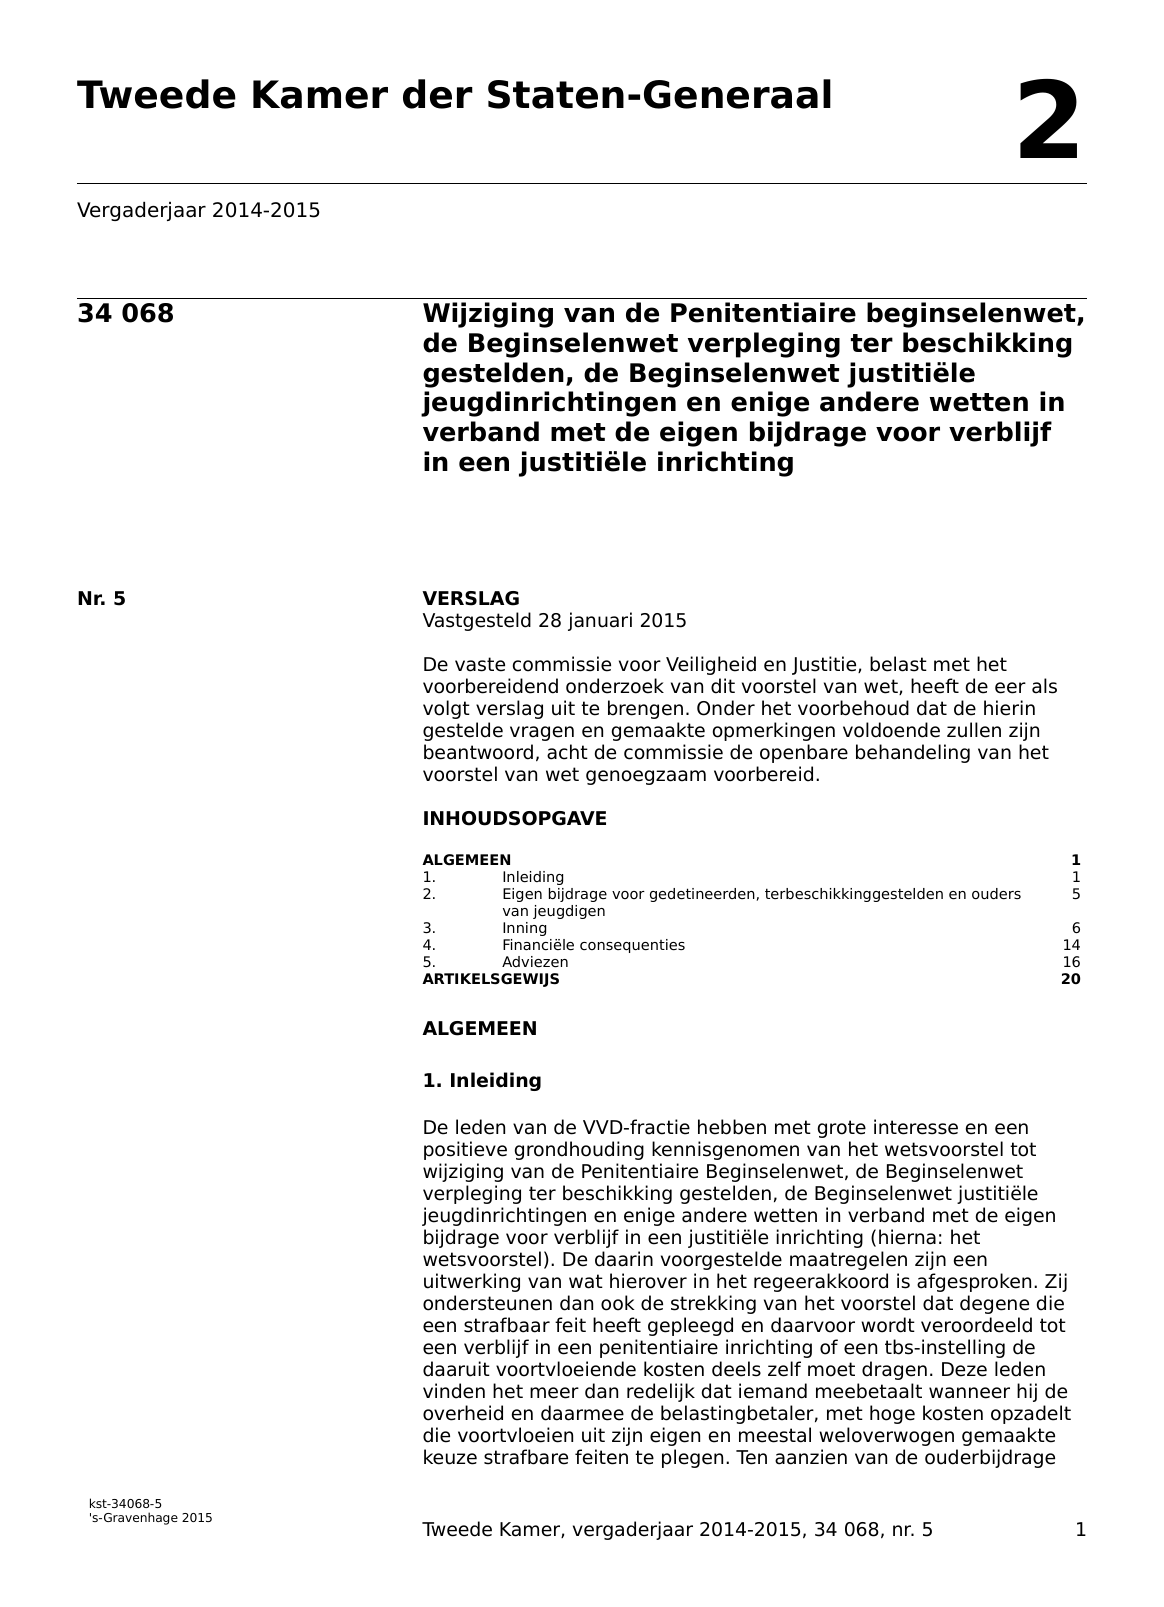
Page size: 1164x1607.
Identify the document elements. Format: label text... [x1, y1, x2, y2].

table_cell 20 [1028, 971, 1087, 988]
text kst-34068-5 [88, 1497, 323, 1511]
table_header 1 [1028, 852, 1087, 869]
subtitle 34 068 Wijziging van de Penitentiaire beginselenwet, de Beginselenwet verpleging ter beschikking gestelden, de Beginselenwet justitiële jeugdinrichtingen en enige andere wetten in verband met de eigen bijdrage voor verblijf in een justitiële inrichting [77, 299, 1087, 477]
subtitle ALGEMEEN [422, 1018, 1087, 1040]
table_cell Eigen bijdrage voor gedetineerden, terbeschikkinggestelden en ouders van jeugdigen [496, 886, 1028, 920]
table_cell 2. [422, 886, 496, 920]
table_cell 14 [1028, 937, 1087, 954]
table_header Tweede Kamer der Staten-Generaal [77, 59, 886, 183]
text 's-Gravenhage 2015 [88, 1511, 323, 1525]
subtitle 1. Inleiding [422, 1070, 1087, 1092]
text De vaste commissie voor Veiligheid en Justitie, belast met het voorbereidend onderzoek van dit voorstel van wet, heeft de eer als volgt verslag uit te brengen. Onder het voorbehoud dat de hierin gestelde vragen en gemaakte opmerkingen voldoende zullen zijn beantwoord, acht de commissie de openbare behandeling van het voorstel van wet genoegzaam voorbereid. [422, 654, 1087, 786]
table_cell 5 [1028, 886, 1087, 920]
table_cell 6 [1028, 920, 1087, 937]
table_cell Adviezen [496, 954, 1028, 971]
table_cell 4. [422, 937, 496, 954]
table_cell ARTIKELSGEWIJS [422, 971, 1028, 988]
text De leden van de VVD-fractie hebben met grote interesse en een positieve grondhouding kennisgenomen van het wetsvoorstel tot wijziging van de Penitentiaire Beginselenwet, de Beginselenwet verpleging ter beschikking gestelden, de Beginselenwet justitiële jeugdinrichtingen en enige andere wetten in verband met de eigen bijdrage voor verblijf in een justitiële inrichting (hierna: het wetsvoorstel). De daarin voorgestelde maatregelen zijn een uitwerking van wat hierover in het regeerakkoord is afgesproken. Zij ondersteunen dan ook de strekking van het voorstel dat degene die een strafbaar feit heeft gepleegd en daarvoor wordt veroordeeld tot een verblijf in een penitentiaire inrichting of een tbs-instelling de daaruit voortvloeiende kosten deels zelf moet dragen. Deze leden vinden het meer dan redelijk dat iemand meebetaalt wanneer hij de overheid en daarmee de belastingbetaler, met hoge kosten opzadelt die voortvloeien uit zijn eigen en meestal weloverwogen gemaakte keuze strafbare feiten te plegen. Ten aanzien van de ouderbijdrage [422, 1117, 1087, 1469]
table_cell 1 [1028, 869, 1087, 886]
table_cell 1. [422, 869, 496, 886]
table_header 2 [886, 59, 1087, 183]
text Vastgesteld 28 januari 2015 [422, 610, 1087, 632]
table_cell 5. [422, 954, 496, 971]
subtitle INHOUDSOPGAVE [422, 808, 1087, 830]
table_header ALGEMEEN [422, 852, 1028, 869]
table_cell Vergaderjaar 2014-2015 [77, 184, 1087, 298]
table_cell 3. [422, 920, 496, 937]
table_cell Inleiding [496, 869, 1028, 886]
table_cell Financiële consequenties [496, 937, 1028, 954]
subtitle Nr. 5 VERSLAG [77, 588, 1087, 610]
table_cell 16 [1028, 954, 1087, 971]
table_cell Inning [496, 920, 1028, 937]
